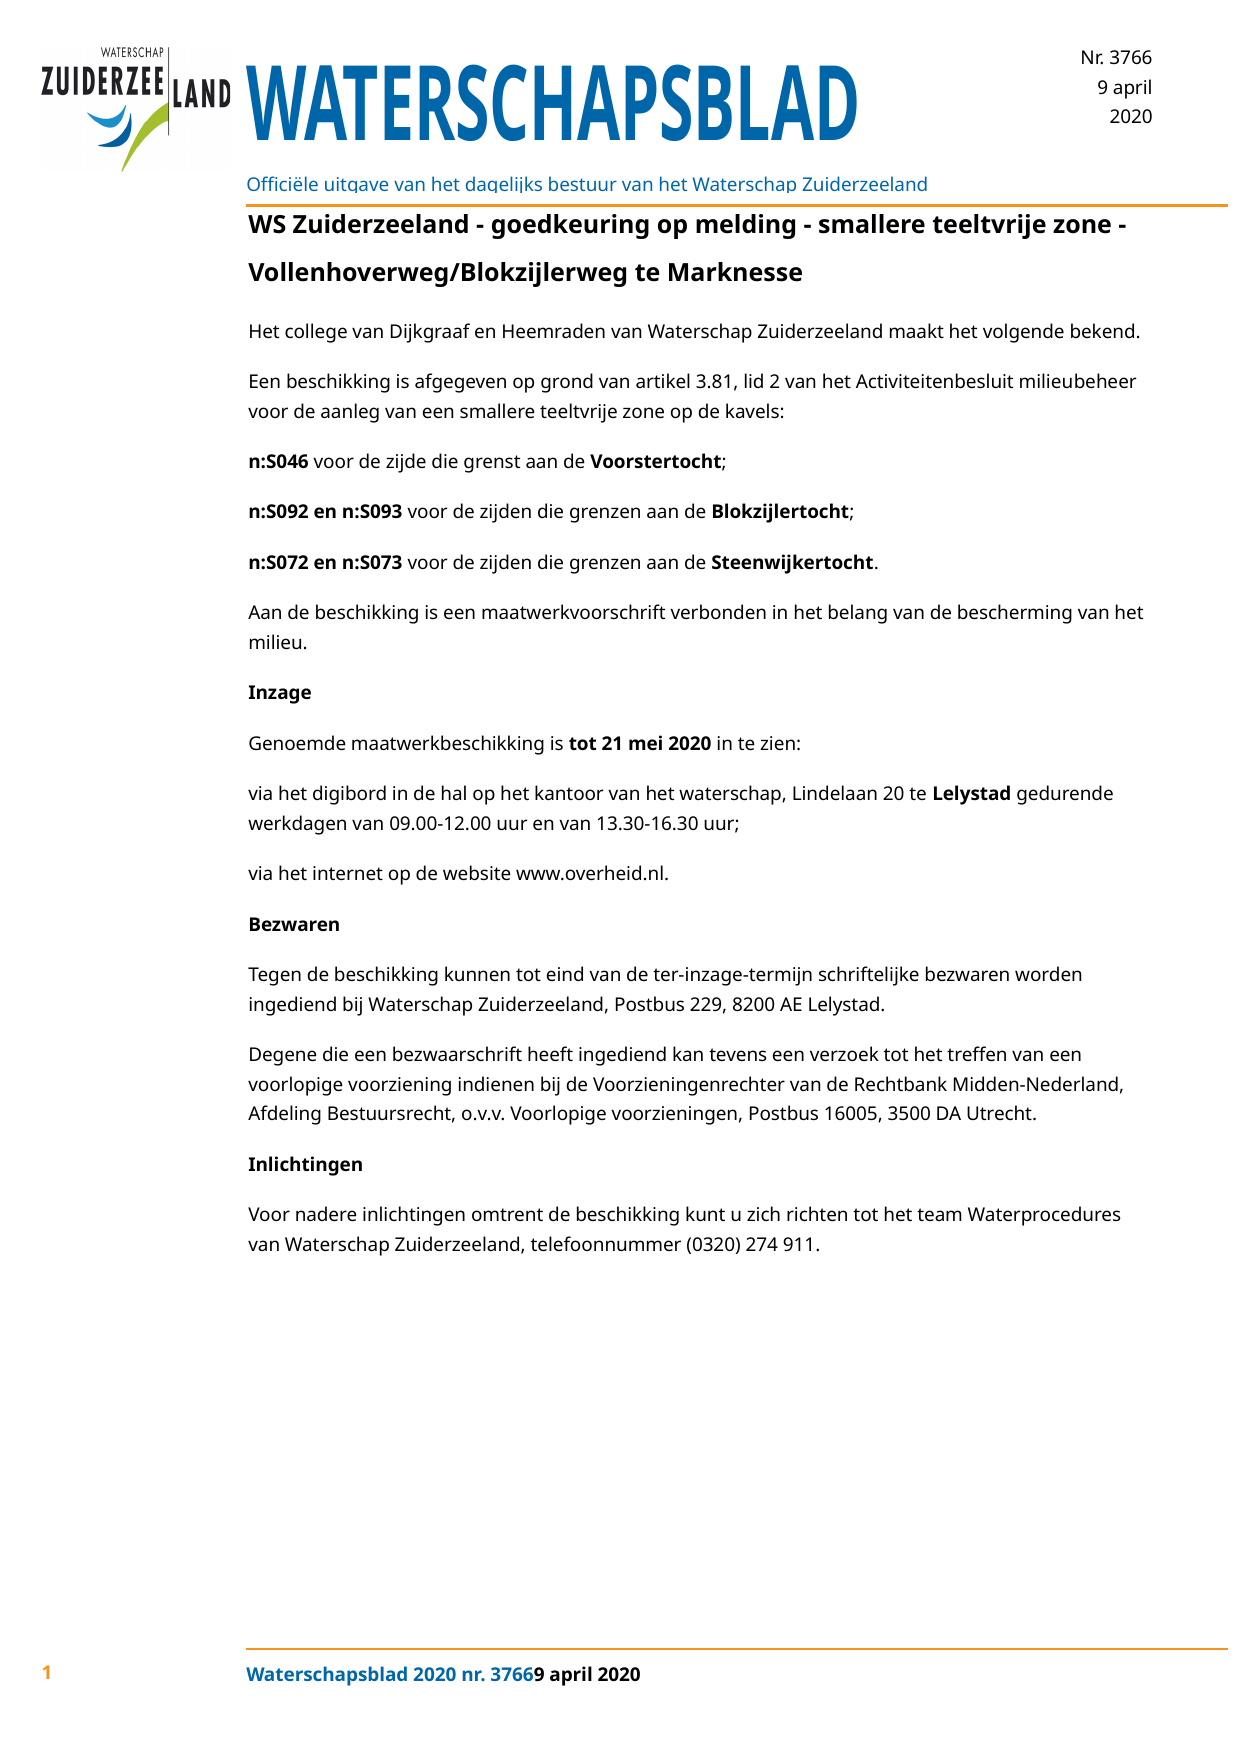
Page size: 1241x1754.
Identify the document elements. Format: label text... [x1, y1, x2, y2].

text n:S072 en n:S073 voor de zijden die grenzen aan de Steenwijkertocht. [248, 549, 1152, 575]
picture [41, 47, 231, 172]
text Inzage [248, 679, 1152, 705]
text Degene die een bezwaarschrift heeft ingediend kan tevens een verzoek tot het treffen van een voorlopige voorziening indienen bij de Voorzieningenrechter van de Rechtbank Midden-Nederland, Afdeling Bestuursrecht, o.v.v. Voorlopige voorzieningen, Postbus 16005, 3500 DA Utrecht. [248, 1041, 1152, 1126]
text via het digibord in de hal op het kantoor van het waterschap, Lindelaan 20 te Lelystad gedurende werkdagen van 09.00-12.00 uur en van 13.30-16.30 uur; [248, 780, 1152, 836]
text Bezwaren [248, 911, 1152, 937]
text Het college van Dijkgraaf en Heemraden van Waterschap Zuiderzeeland maakt het volgende bekend. [248, 318, 1152, 344]
text n:S092 en n:S093 voor de zijden die grenzen aan de Blokzijlertocht; [248, 499, 1152, 524]
text Inlichtingen [248, 1151, 1152, 1177]
text Aan de beschikking is een maatwerkvoorschrift verbonden in het belang van de bescherming van het milieu. [248, 599, 1152, 655]
text n:S046 voor de zijde die grenst aan de Voorstertocht; [248, 448, 1152, 474]
text Voor nadere inlichtingen omtrent de beschikking kunt u zich richten tot het team Waterprocedures van Waterschap Zuiderzeeland, telefoonnummer (0320) 274 911. [248, 1201, 1152, 1257]
text Een beschikking is afgegeven op grond van artikel 3.81, lid 2 van het Activiteitenbesluit milieu­beheer voor de aanleg van een smallere teeltvrije zone op de kavels: [248, 368, 1152, 424]
text WS Zuiderzeeland - goedkeuring op melding - smallere teeltvrije zone - Vollenhoverweg/Blokzijlerweg te Marknesse [248, 207, 1152, 288]
text Tegen de beschikking kunnen tot eind van de ter-inzage-termijn schriftelijke bezwaren worden ingediend bij Waterschap Zuiderzeeland, Postbus 229, 8200 AE Lelystad. [248, 961, 1152, 1017]
text Genoemde maatwerkbeschikking is tot 21 mei 2020 in te zien: [248, 730, 1152, 756]
text via het internet op de website www.overheid.nl. [248, 860, 1152, 886]
